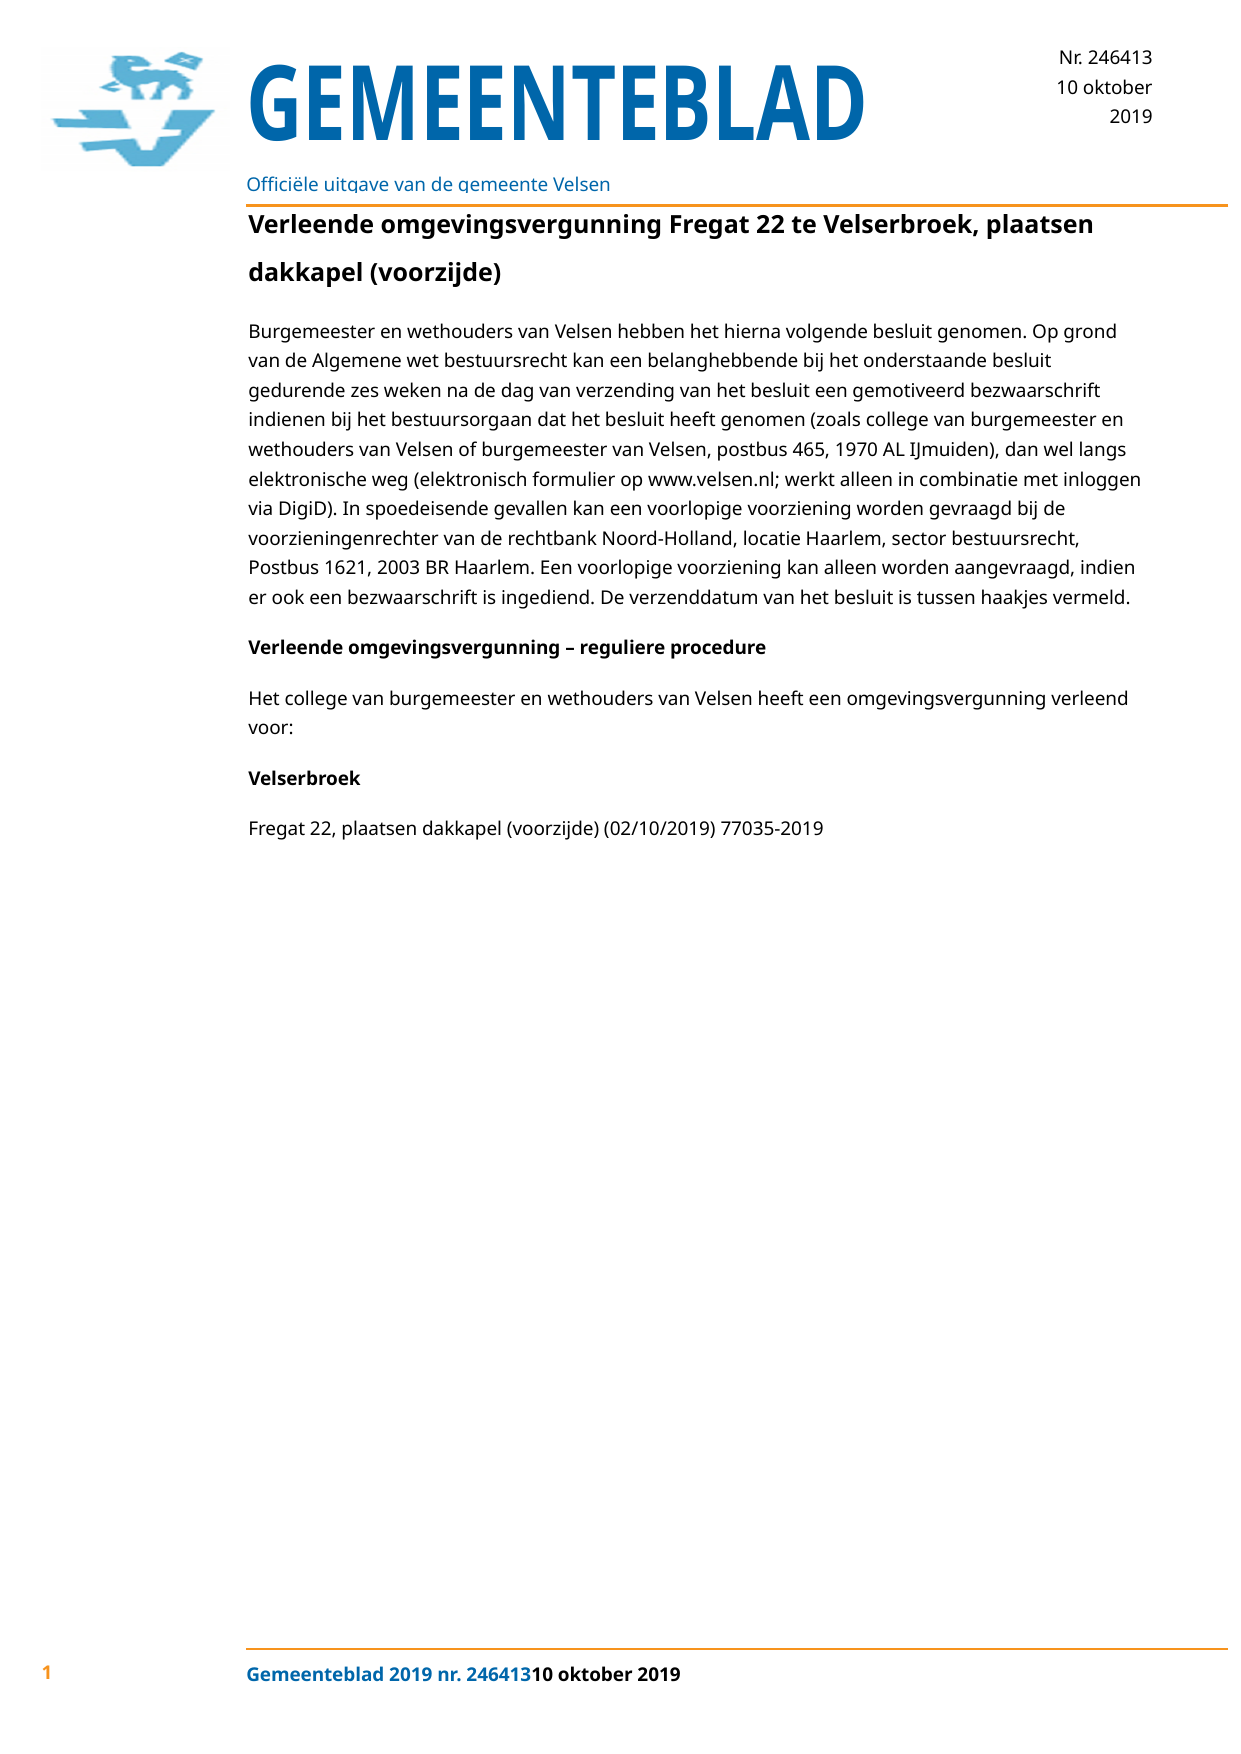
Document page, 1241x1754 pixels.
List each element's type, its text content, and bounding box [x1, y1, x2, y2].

text Het college van burgemeester en wethouders van Velsen heeft een omgevingsvergunning verleend voor: [248, 685, 1152, 740]
text Verleende omgevingsvergunning Fregat 22 te Velserbroek, plaatsen dakkapel (voorzijde) [248, 207, 1152, 288]
text Burgemeester en wethouders van Velsen hebben het hierna volgende besluit genomen. Op grond van de Algemene wet bestuursrecht kan een belanghebbende bij het onderstaande besluit gedurende zes weken na de dag van verzending van het besluit een gemotiveerd bezwaarschrift indienen bij het bestuursorgaan dat het besluit heeft genomen (zoals college van burgemeester en wethouders van Velsen of burgemeester van Velsen, postbus 465, 1970 AL IJmuiden), dan wel langs elektronische weg (elektronisch formulier op www.velsen.nl; werkt alleen in combinatie met inloggen via DigiD). In spoedeisende gevallen kan een voorlopige voorziening worden gevraagd bij de voorzieningenrechter van de rechtbank Noord-Holland, locatie Haarlem, sector bestuursrecht, Postbus 1621, 2003 BR Haarlem. Een voorlopige voorziening kan alleen worden aangevraagd, indien er ook een bezwaarschrift is ingediend. De verzenddatum van het besluit is tussen haakjes vermeld. [248, 318, 1152, 610]
text Velserbroek [248, 765, 1152, 791]
text Verleende omgevingsvergunning – reguliere procedure [248, 634, 1152, 660]
text Fregat 22, plaatsen dakkapel (voorzijde) (02/10/2019) 77035-2019 [248, 815, 1152, 841]
picture [41, 47, 231, 172]
